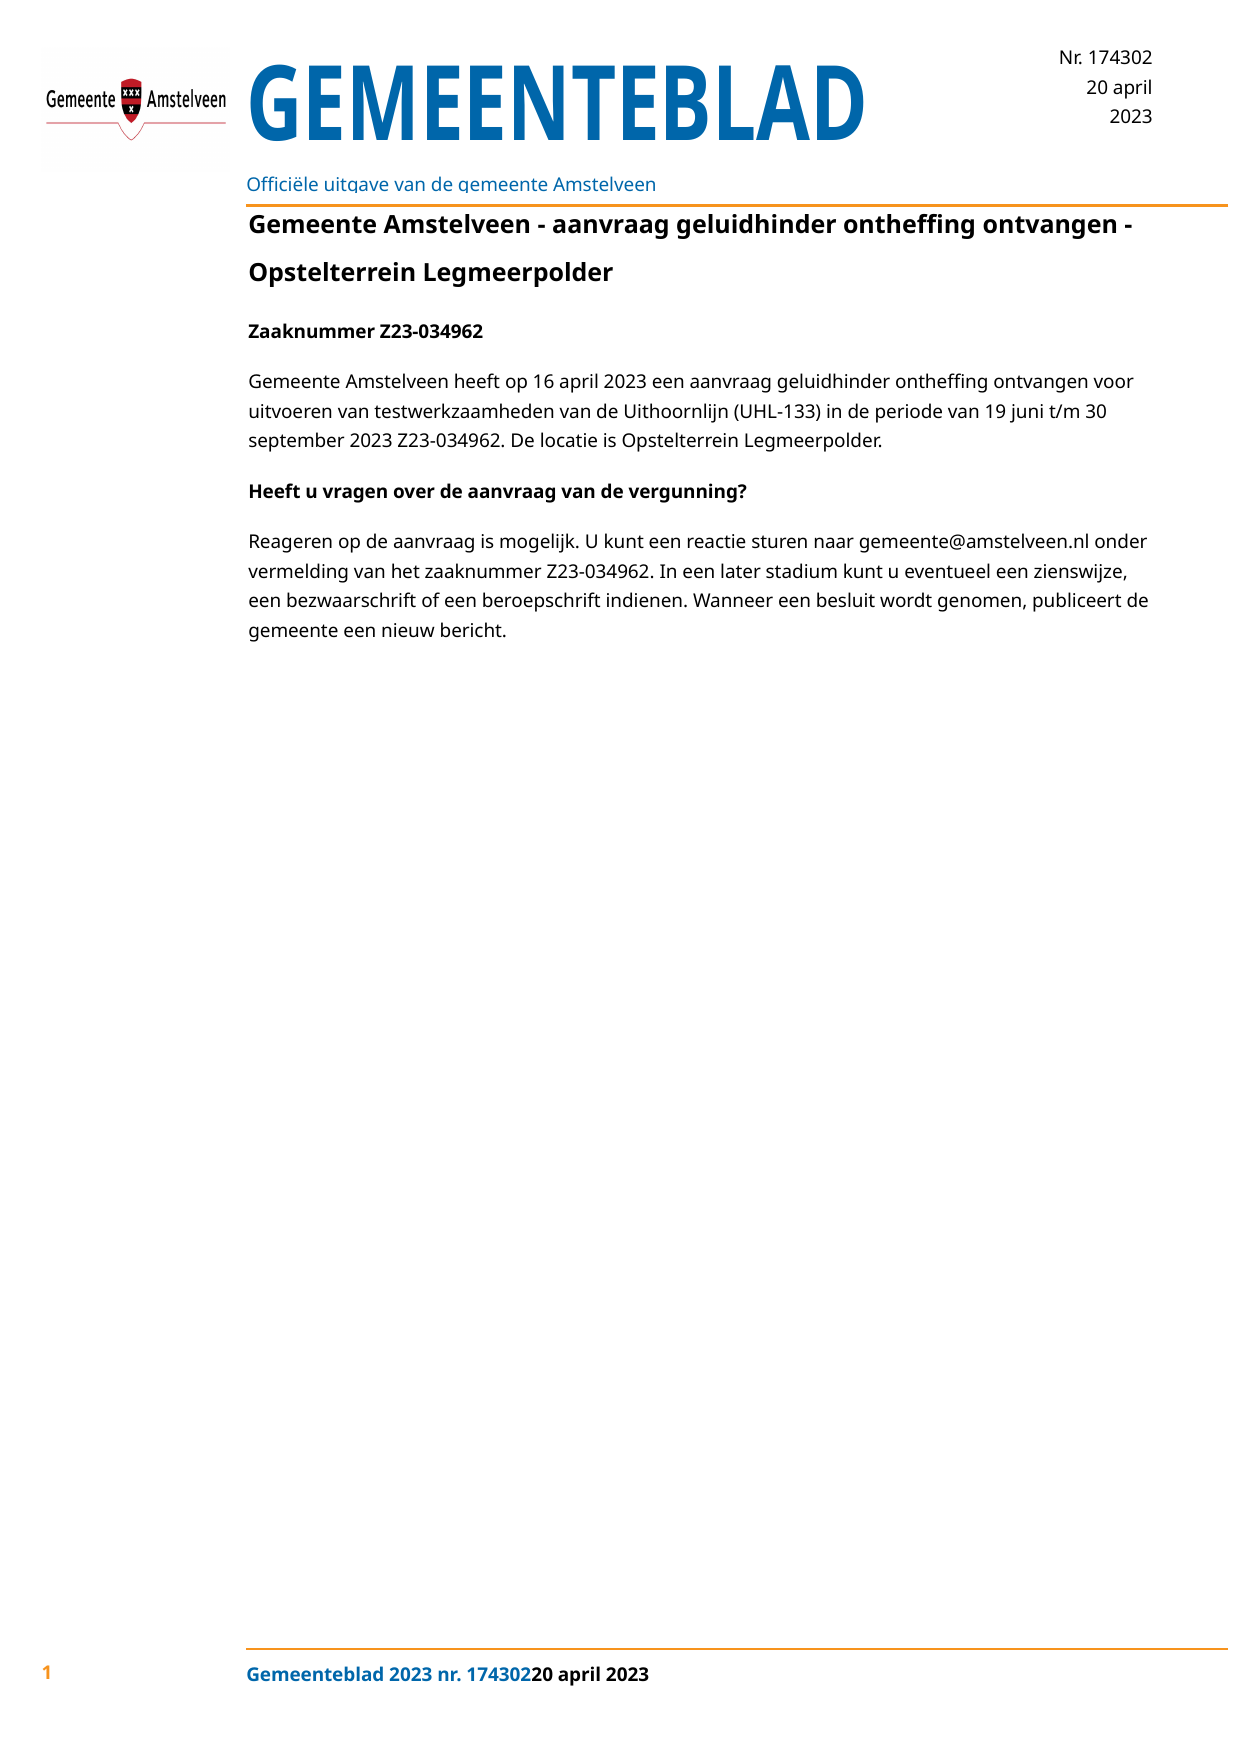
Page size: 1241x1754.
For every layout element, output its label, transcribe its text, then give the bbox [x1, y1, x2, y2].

text Reageren op de aanvraag is mogelijk. U kunt een reactie sturen naar gemeente@amstelveen.nl onder vermelding van het zaaknummer Z23-034962. In een later stadium kunt u eventueel een zienswijze, een bezwaarschrift of een beroepschrift indienen. Wanneer een besluit wordt genomen, publiceert de gemeente een nieuw bericht. [248, 528, 1152, 643]
text Gemeente Amstelveen heeft op 16 april 2023 een aanvraag geluidhinder ontheffing ontvangen voor uitvoeren van testwerkzaamheden van de Uithoornlijn (UHL-133) in de periode van 19 juni t/m 30 september 2023 Z23-034962. De locatie is Opstelterrein Legmeerpolder. [248, 368, 1152, 453]
picture [41, 47, 231, 172]
text Zaaknummer Z23-034962 [248, 318, 1152, 344]
text Heeft u vragen over de aanvraag van de vergunning? [248, 478, 1152, 504]
text Gemeente Amstelveen - aanvraag geluidhinder ontheffing ontvangen - Opstelterrein Legmeerpolder [248, 207, 1152, 288]
